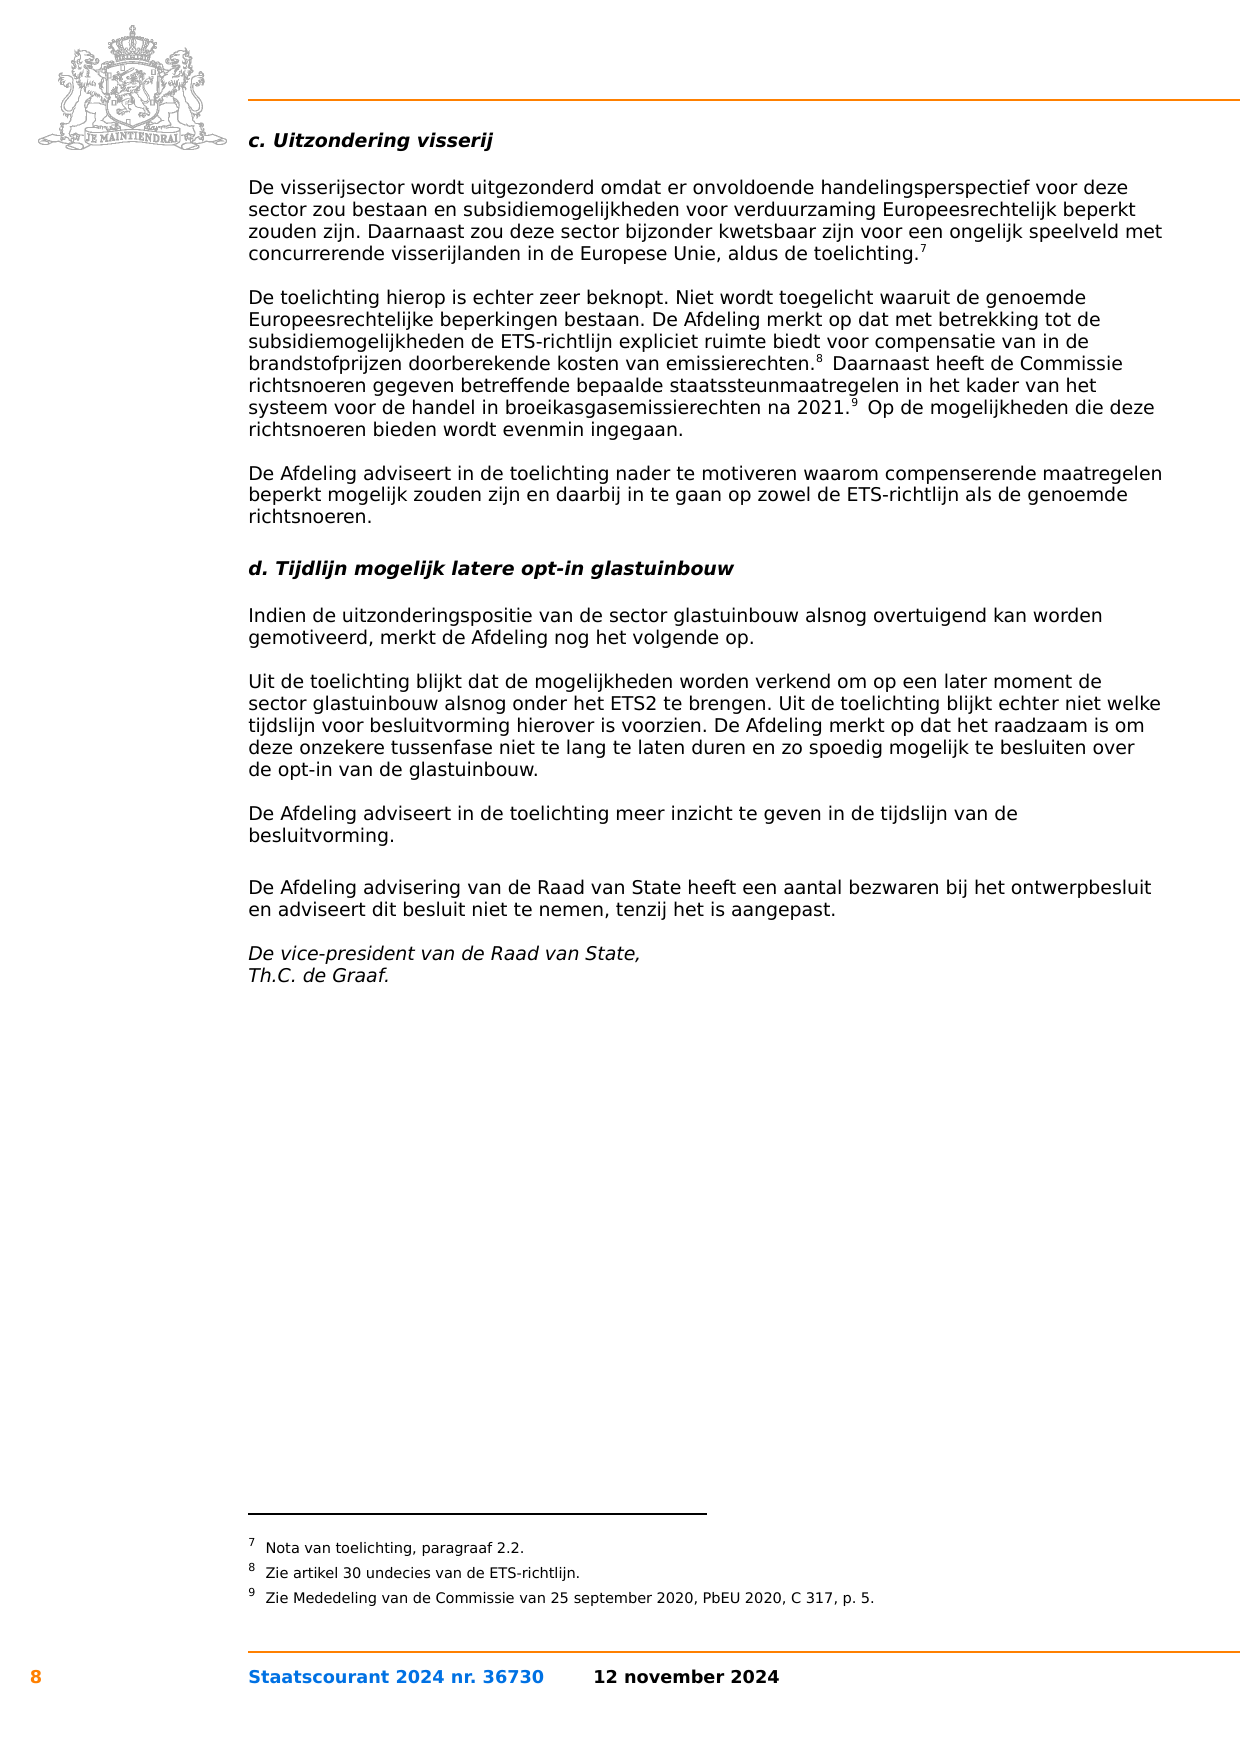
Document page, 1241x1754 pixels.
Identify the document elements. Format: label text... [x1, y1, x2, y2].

text De visserijsector wordt uitgezonderd omdat er onvoldoende handelingsperspectief voor deze sector zou bestaan en subsidiemogelijkheden voor verduurzaming Europeesrechtelijk beperkt zouden zijn. Daarnaast zou deze sector bijzonder kwetsbaar zijn voor een ongelijk speelveld met concurrerende visserijlanden in de Europese Unie, aldus de toelichting. [248, 177, 1163, 265]
text De Afdeling advisering van de Raad van State heeft een aantal bezwaren bij het ontwerpbesluit en adviseert dit besluit niet te nemen, tenzij het is aangepast. [248, 877, 1163, 921]
text Uit de toelichting blijkt dat de mogelijkheden worden verkend om op een later moment de sector glastuinbouw alsnog onder het ETS2 te brengen. Uit de toelichting blijkt echter niet welke tijdslijn voor besluitvorming hierover is voorzien. De Afdeling merkt op dat het raadzaam is om deze onzekere tussenfase niet te lang te laten duren en zo spoedig mogelijk te besluiten over de opt-in van de glastuinbouw. [248, 671, 1163, 781]
subtitle d. Tijdlijn mogelijk latere opt-in glastuinbouw [248, 558, 1163, 580]
picture [38, 25, 227, 150]
text De Afdeling adviseert in de toelichting meer inzicht te geven in de tijdslijn van de besluitvorming. [248, 803, 1163, 847]
text Indien de uitzonderingspositie van de sector glastuinbouw alsnog overtuigend kan worden gemotiveerd, merkt de Afdeling nog het volgende op. [248, 605, 1163, 649]
text De vice-president van de Raad van State, Th.C. de Graaf. [248, 943, 1163, 987]
subtitle c. Uitzondering visserij [248, 130, 1163, 152]
text De Afdeling adviseert in de toelichting nader te motiveren waarom compenserende maatregelen beperkt mogelijk zouden zijn en daarbij in te gaan op zowel de ETS-richtlijn als de genoemde richtsnoeren. [248, 462, 1163, 528]
text Zie Mededeling van de Commissie van 25 september 2020, PbEU 2020, C 317, p. 5. [248, 1586, 1163, 1608]
text Zie artikel 30 undecies van de ETS-richtlijn. [248, 1561, 1163, 1583]
text Nota van toelichting, paragraaf 2.2. [248, 1536, 1163, 1558]
text De toelichting hierop is echter zeer beknopt. Niet wordt toegelicht waaruit de genoemde Europeesrechtelijke beperkingen bestaan. De Afdeling merkt op dat met betrekking tot de subsidiemogelijkheden de ETS-richtlijn expliciet ruimte biedt voor compensatie van in de brandstofprijzen doorberekende kosten van emissierechten. Daarnaast heeft de Commissie richtsnoeren gegeven betreffende bepaalde staatssteunmaatregelen in het kader van het systeem voor de handel in broeikasgasemissierechten na 2021. Op de mogelijkheden die deze richtsnoeren bieden wordt evenmin ingegaan. [248, 287, 1163, 441]
